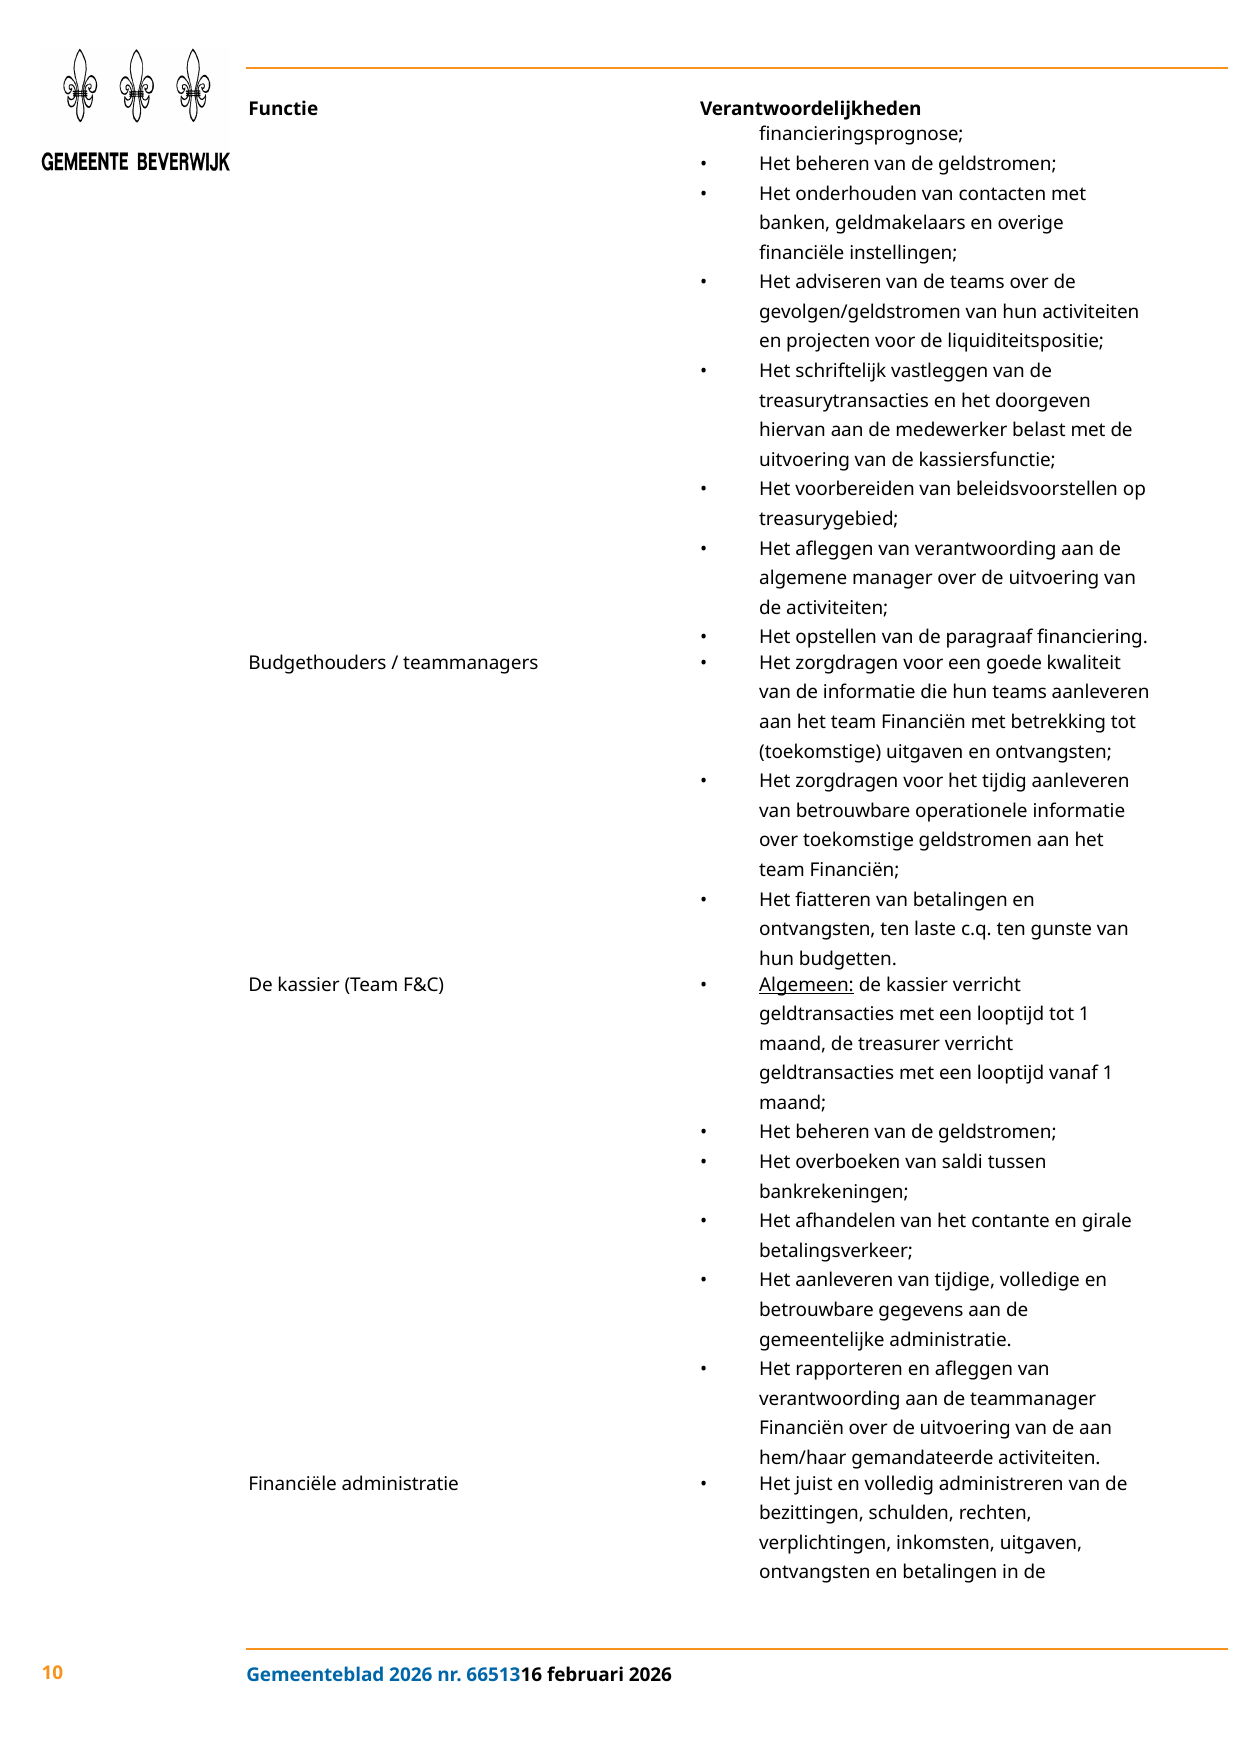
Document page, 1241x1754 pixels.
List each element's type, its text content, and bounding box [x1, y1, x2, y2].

picture [41, 47, 231, 172]
table_cell Het zorgdragen voor een goede kwaliteit van de informatie die hun teams aanleveren aan het team Financiën met betrekking tot (toekomstige) uitgaven en ontvangsten; Het zorgdragen voor het tijdig aanleveren van betrouwbare operationele informatie over toekomstige geldstromen aan het team Financiën; Het fiatteren van betalingen en ontvangsten, ten laste c.q. ten gunste van hun budgetten. [700, 649, 1152, 971]
table_cell Het juist en volledig administreren van de bezittingen, schulden, rechten, verplichtingen, inkomsten, uitgaven, ontvangsten en betalingen in de [700, 1470, 1152, 1584]
table_cell Algemeen: de kassier verricht geldtransacties met een looptijd tot 1 maand, de treasurer verricht geldtransacties met een looptijd vanaf 1 maand; Het beheren van de geldstromen; Het overboeken van saldi tussen bankrekeningen; Het afhandelen van het contante en girale betalingsverkeer; Het aanleveren van tijdige, volledige en betrouwbare gegevens aan de gemeentelijke administratie. Het rapporteren en afleggen van verantwoording aan de teammanager Financiën over de uitvoering van de aan hem/haar gemandateerde activiteiten. [700, 971, 1152, 1470]
table_header Functie [248, 95, 700, 121]
table_cell [248, 121, 700, 649]
table_cell Financiële administratie [248, 1470, 700, 1584]
table_cell financieringsprognose; Het beheren van de geldstromen; Het onderhouden van contacten met banken, geldmakelaars en overige financiële instellingen; Het adviseren van de teams over de gevolgen/geldstromen van hun activiteiten en projecten voor de liquiditeitspositie; Het schriftelijk vastleggen van de treasurytransacties en het doorgeven hiervan aan de medewerker belast met de uitvoering van de kassiersfunctie; Het voorbereiden van beleidsvoorstellen op treasurygebied; Het afleggen van verantwoording aan de algemene manager over de uitvoering van de activiteiten; Het opstellen van de paragraaf financiering. [700, 121, 1152, 649]
table_cell Budgethouders / teammanagers [248, 649, 700, 971]
table_header Verantwoordelijkheden [700, 95, 1152, 121]
table_cell De kassier (Team F&C) [248, 971, 700, 1470]
